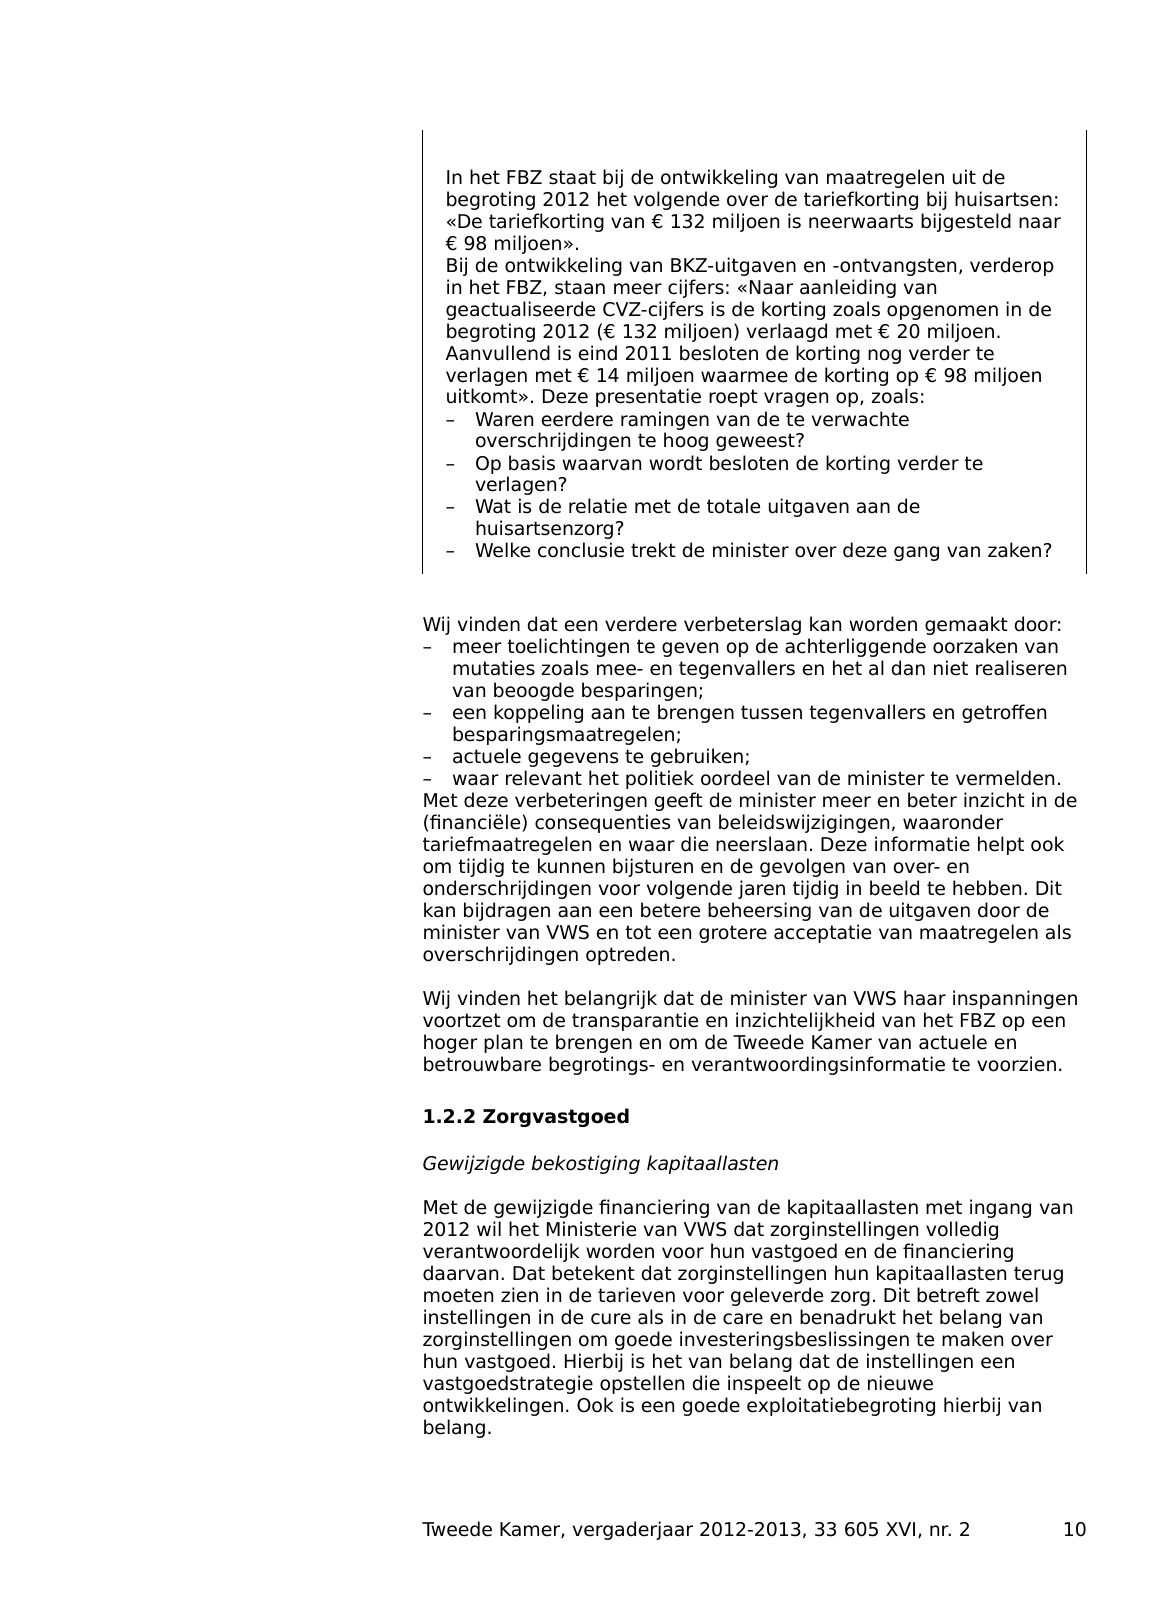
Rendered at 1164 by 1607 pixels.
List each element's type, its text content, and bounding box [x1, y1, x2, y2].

text Wij vinden dat een verdere verbeterslag kan worden gemaakt door: [422, 614, 1087, 636]
text – een koppeling aan te brengen tussen tegenvallers en getroffen besparingsmaatregelen; [422, 702, 1087, 746]
text – actuele gegevens te gebruiken; [422, 746, 1087, 768]
text – meer toelichtingen te geven op de achterliggende oorzaken van mutaties zoals mee- en tegenvallers en het al dan niet realiseren van beoogde besparingen; [422, 636, 1087, 702]
text Met deze verbeteringen geeft de minister meer en beter inzicht in de (financiële) consequenties van beleidswijzigingen, waaronder tariefmaatregelen en waar die neerslaan. Deze informatie helpt ook om tijdig te kunnen bijsturen en de gevolgen van over- en onderschrijdingen voor volgende jaren tijdig in beeld te hebben. Dit kan bijdragen aan een betere beheersing van de uitgaven door de minister van VWS en tot een grotere acceptatie van maatregelen als overschrijdingen optreden. [422, 790, 1087, 966]
text – waar relevant het politiek oordeel van de minister te vermelden. [422, 768, 1087, 790]
text Wij vinden het belangrijk dat de minister van VWS haar inspanningen voortzet om de transparantie en inzichtelijkheid van het FBZ op een hoger plan te brengen en om de Tweede Kamer van actuele en betrouwbare begrotings- en verantwoordingsinformatie te voorzien. [422, 988, 1087, 1076]
table_header In het FBZ staat bij de ontwikkeling van maatregelen uit de begroting 2012 het volgende over de tariefkorting bij huisartsen: «De tariefkorting van € 132 miljoen is neerwaarts bijgesteld naar € 98 miljoen». Bij de ontwikkeling van BKZ-uitgaven en -ontvangsten, verderop in het FBZ, staan meer cijfers: «Naar aanleiding van geactualiseerde CVZ-cijfers is de korting zoals opgenomen in de begroting 2012 (€ 132 miljoen) verlaagd met € 20 miljoen. Aanvullend is eind 2011 besloten de korting nog verder te verlagen met € 14 miljoen waarmee de korting op € 98 miljoen uitkomt». Deze presentatie roept vragen op, zoals: – Waren eerdere ramingen van de te verwachte overschrijdingen te hoog geweest? – Op basis waarvan wordt besloten de korting verder te verlagen? – Wat is de relatie met de totale uitgaven aan de huisartsenzorg? – Welke conclusie trekt de minister over deze gang van zaken? [423, 130, 1086, 574]
subtitle Gewijzigde bekostiging kapitaallasten [422, 1153, 1087, 1175]
subtitle 1.2.2 Zorgvastgoed [422, 1106, 1087, 1128]
text Met de gewijzigde financiering van de kapitaallasten met ingang van 2012 wil het Ministerie van VWS dat zorginstellingen volledig verantwoordelijk worden voor hun vastgoed en de financiering daarvan. Dat betekent dat zorginstellingen hun kapitaallasten terug moeten zien in de tarieven voor geleverde zorg. Dit betreft zowel instellingen in de cure als in de care en benadrukt het belang van zorginstellingen om goede investeringsbeslissingen te maken over hun vastgoed. Hierbij is het van belang dat de instellingen een vastgoedstrategie opstellen die inspeelt op de nieuwe ontwikkelingen. Ook is een goede exploitatiebegroting hierbij van belang. [422, 1197, 1087, 1439]
